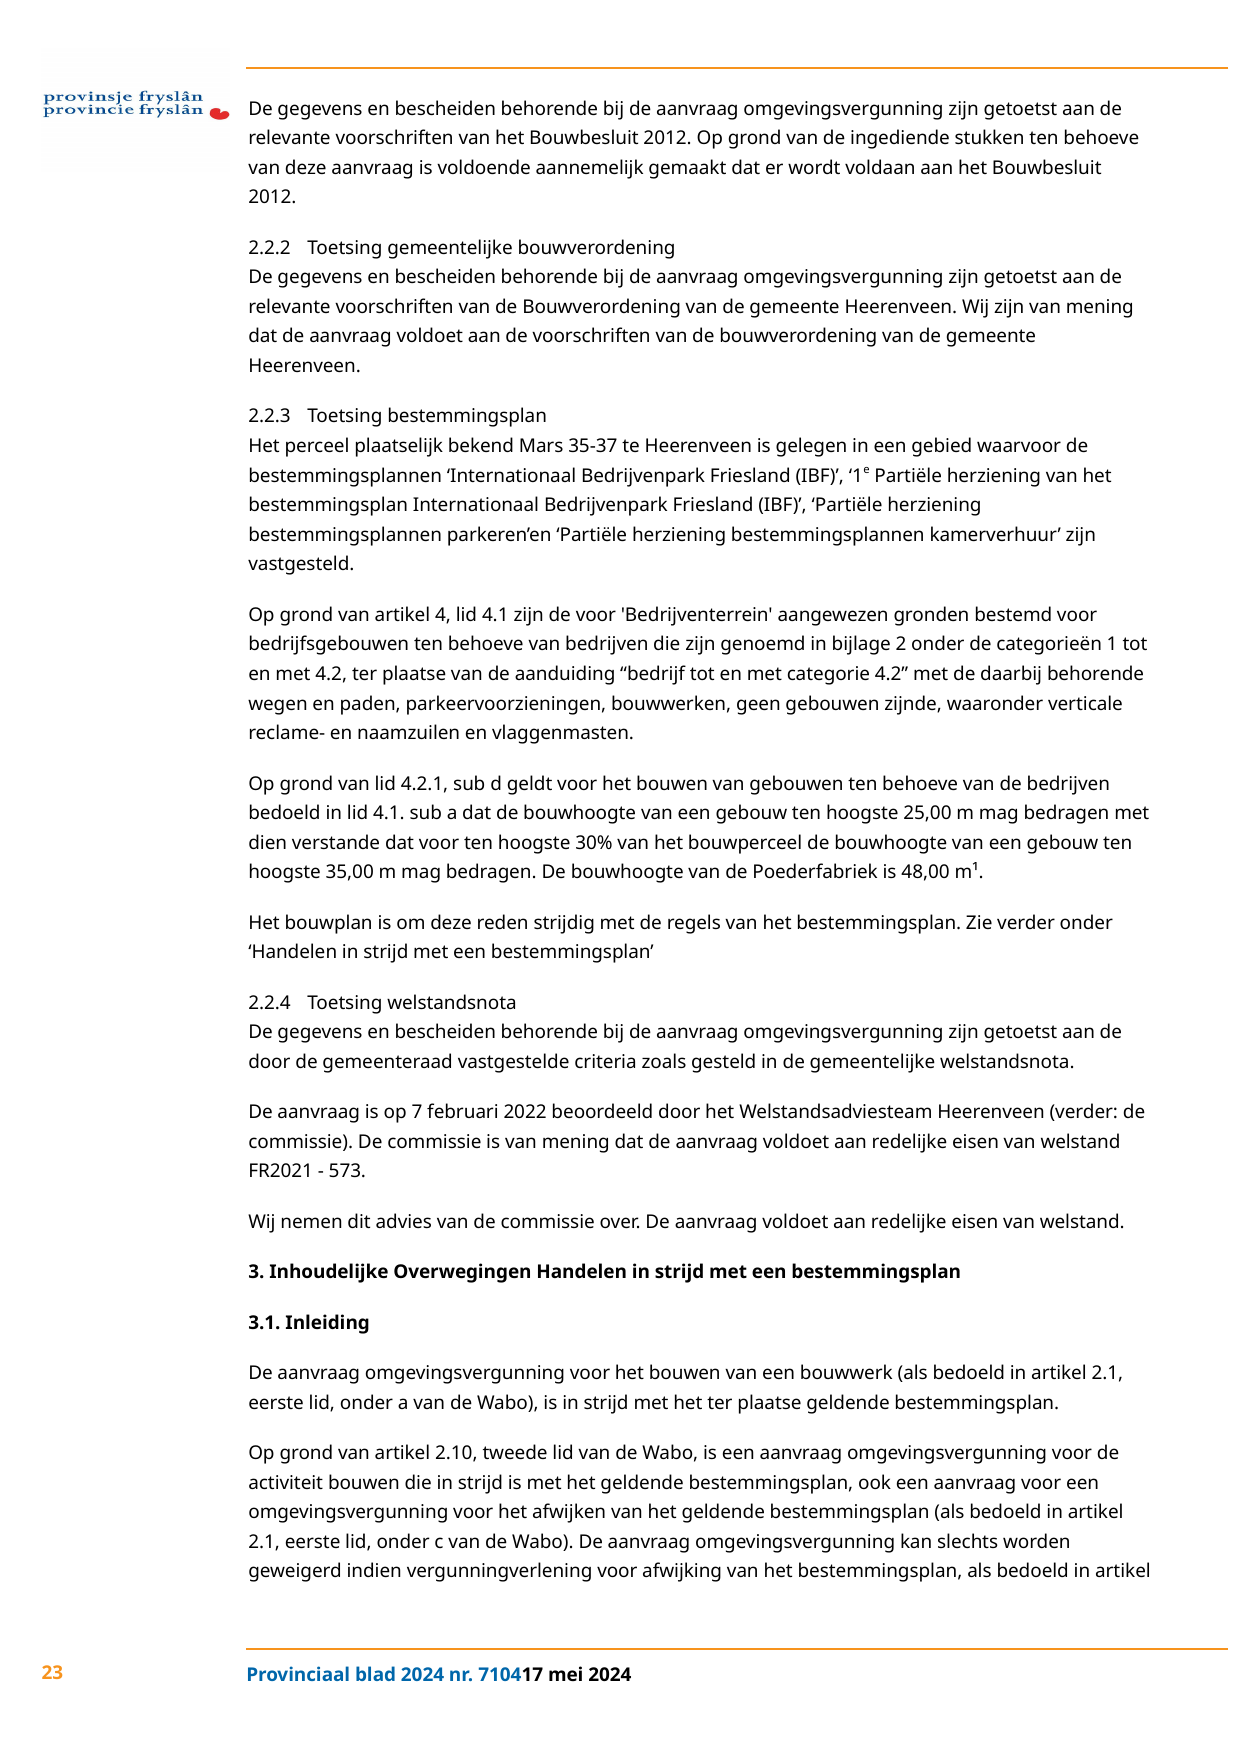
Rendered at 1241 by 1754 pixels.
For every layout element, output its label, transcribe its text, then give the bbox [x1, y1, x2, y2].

text Op grond van artikel 2.10, tweede lid van de Wabo, is een aanvraag omgevingsvergunning voor de activiteit bouwen die in strijd is met het geldende bestemmingsplan, ook een aanvraag voor een omgevingsvergunning voor het afwijken van het geldende bestemmingsplan (als bedoeld in artikel 2.1, eerste lid, onder c van de Wabo). De aanvraag omgevingsvergunning kan slechts worden geweigerd indien vergunningverlening voor afwijking van het bestemmingsplan, als bedoeld in artikel [248, 1439, 1152, 1583]
text Op grond van artikel 4, lid 4.1 zijn de voor 'Bedrijventerrein' aangewezen gronden bestemd voor bedrijfsgebouwen ten behoeve van bedrijven die zijn genoemd in bijlage 2 onder de categorieën 1 tot en met 4.2, ter plaatse van de aanduiding “bedrijf tot en met categorie 4.2” met de daarbij behorende wegen en paden, parkeervoorzieningen, bouwwerken, geen gebouwen zijnde, waaronder verticale reclame- en naamzuilen en vlaggenmasten. [248, 601, 1152, 745]
text Op grond van lid 4.2.1, sub d geldt voor het bouwen van gebouwen ten behoeve van de bedrijven bedoeld in lid 4.1. sub a dat de bouwhoogte van een gebouw ten hoogste 25,00 m mag bedragen met dien verstande dat voor ten hoogste 30% van het bouwperceel de bouwhoogte van een gebouw ten hoogste 35,00 m mag bedragen. De bouwhoogte van de Poederfabriek is 48,00 m¹. [248, 770, 1152, 884]
text Wij nemen dit advies van de commissie over. De aanvraag voldoet aan redelijke eisen van welstand. [248, 1208, 1152, 1234]
text De aanvraag omgevingsvergunning voor het bouwen van een bouwwerk (als bedoeld in artikel 2.1, eerste lid, onder a van de Wabo), is in strijd met het ter plaatse geldende bestemmingsplan. [248, 1359, 1152, 1415]
list Toetsing gemeentelijke bouwverordening [248, 234, 1152, 260]
text 3.1. Inleiding [248, 1309, 1152, 1335]
text Het bouwplan is om deze reden strijdig met de regels van het bestemmingsplan. Zie verder onder ‘Handelen in strijd met een bestemmingsplan’ [248, 909, 1152, 964]
text De gegevens en bescheiden behorende bij de aanvraag omgevingsvergunning zijn getoetst aan de relevante voorschriften van de Bouwverordening van de gemeente Heerenveen. Wij zijn van mening dat de aanvraag voldoet aan de voorschriften van de bouwverordening van de gemeente Heerenveen. [248, 263, 1152, 378]
text De gegevens en bescheiden behorende bij de aanvraag omgevingsvergunning zijn getoetst aan de relevante voorschriften van het Bouwbesluit 2012. Op grond van de ingediende stukken ten behoeve van deze aanvraag is voldoende aannemelijk gemaakt dat er wordt voldaan aan het Bouwbesluit 2012. [248, 95, 1152, 209]
text Het perceel plaatselijk bekend Mars 35-37 te Heerenveen is gelegen in een gebied waarvoor de bestemmingsplannen ‘Internationaal Bedrijvenpark Friesland (IBF)’, ‘1e Partiële herziening van het bestemmingsplan Internationaal Bedrijvenpark Friesland (IBF)’, ‘Partiële herziening bestemmingsplannen parkeren’en ‘Partiële herziening bestemmingsplannen kamerverhuur’ zijn vastgesteld. [248, 432, 1152, 576]
list Toetsing bestemmingsplan [248, 403, 1152, 428]
picture [41, 47, 231, 172]
text 3. Inhoudelijke Overwegingen Handelen in strijd met een bestemmingsplan [248, 1258, 1152, 1284]
text De gegevens en bescheiden behorende bij de aanvraag omgevingsvergunning zijn getoetst aan de door de gemeenteraad vastgestelde criteria zoals gesteld in de gemeentelijke welstandsnota. [248, 1018, 1152, 1074]
list Toetsing welstandsnota [248, 989, 1152, 1015]
text De aanvraag is op 7 februari 2022 beoordeeld door het Welstandsadviesteam Heerenveen (verder: de commissie). De commissie is van mening dat de aanvraag voldoet aan redelijke eisen van welstand FR2021 - 573. [248, 1098, 1152, 1183]
